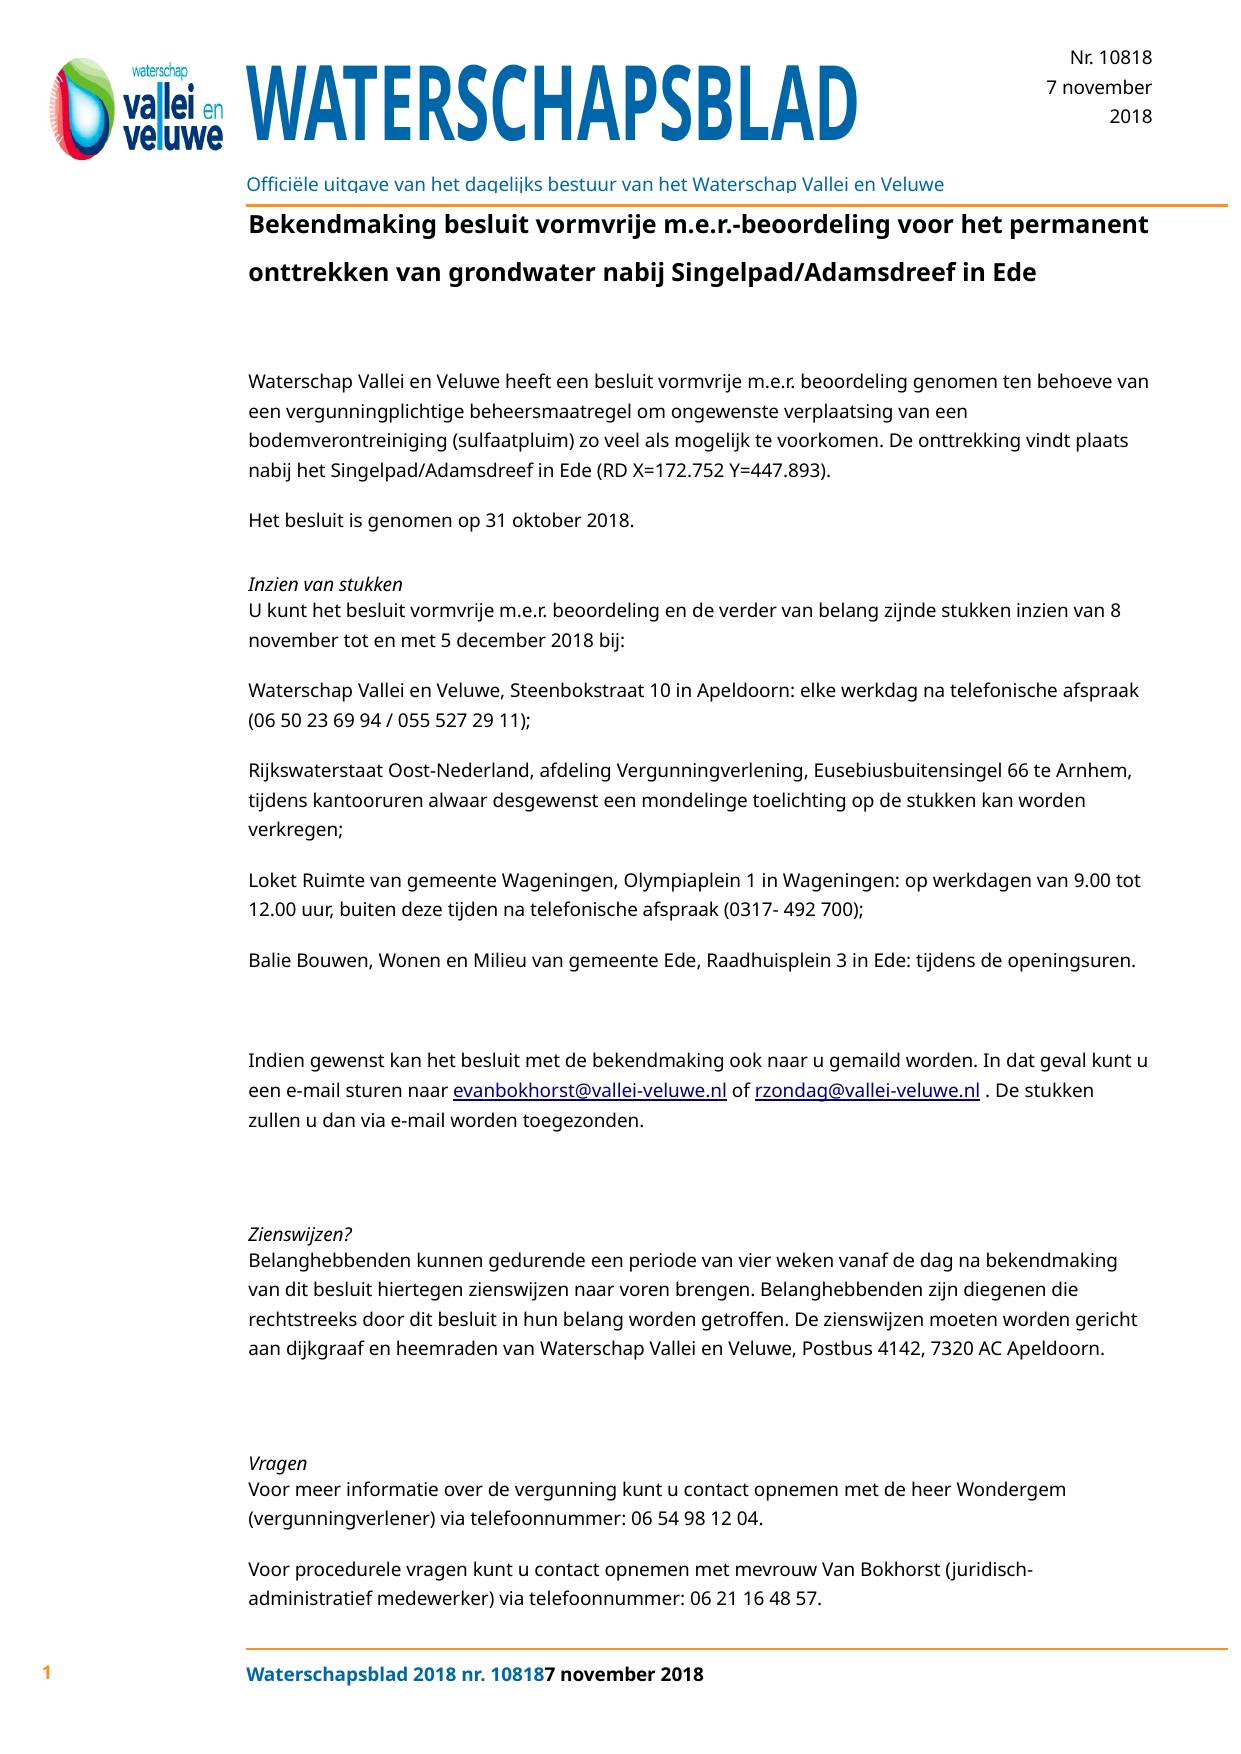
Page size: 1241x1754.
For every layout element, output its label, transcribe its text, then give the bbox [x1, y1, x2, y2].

text Balie Bouwen, Wonen en Milieu van gemeente Ede, Raadhuisplein 3 in Ede: tijdens de openingsuren. [248, 947, 1152, 972]
text Loket Ruimte van gemeente Wageningen, Olympiaplein 1 in Wageningen: op werkdagen van 9.00 tot 12.00 uur, buiten deze tijden na telefonische afspraak (0317- 492 700); [248, 867, 1152, 922]
text Voor procedurele vragen kunt u contact opnemen met mevrouw Van Bokhorst (juridisch-administratief medewerker) via telefoonnummer: 06 21 16 48 57. [248, 1556, 1152, 1611]
text U kunt het besluit vormvrije m.e.r. beoordeling en de verder van belang zijnde stukken inzien van 8 november tot en met 5 december 2018 bij: [248, 597, 1152, 652]
text Indien gewenst kan het besluit met de bekendmaking ook naar u gemaild worden. In dat geval kunt u een e-mail sturen naar evanbokhorst@vallei-veluwe.nl of rzondag@vallei-veluwe.nl . De stukken zullen u dan via e-mail worden toegezonden. [248, 1048, 1152, 1132]
text Belanghebbenden kunnen gedurende een periode van vier weken vanaf de dag na bekendmaking van dit besluit hiertegen zienswijzen naar voren brengen. Belanghebbenden zijn diegenen die rechtstreeks door dit besluit in hun belang worden getroffen. De zienswijzen moeten worden gericht aan dijkgraaf en heemraden van Waterschap Vallei en Veluwe, Postbus 4142, 7320 AC Apeldoorn. [248, 1247, 1152, 1361]
text Het besluit is genomen op 31 oktober 2018. [248, 507, 1152, 533]
text Rijkswaterstaat Oost-Nederland, afdeling Vergunningverlening, Eusebiusbuitensingel 66 te Arnhem, tijdens kantooruren alwaar desgewenst een mondelinge toelichting op de stukken kan worden verkregen; [248, 757, 1152, 842]
text Waterschap Vallei en Veluwe, Steenbokstraat 10 in Apeldoorn: elke werkdag na telefonische afspraak (06 50 23 69 94 / 055 527 29 11); [248, 677, 1152, 732]
text Inzien van stukken [248, 571, 1152, 597]
text Bekendmaking besluit vormvrije m.e.r.-beoordeling voor het permanent onttrekken van grondwater nabij Singelpad/Adamsdreef in Ede [248, 207, 1152, 288]
text Waterschap Vallei en Veluwe heeft een besluit vormvrije m.e.r. beoordeling genomen ten behoeve van een vergunningplichtige beheersmaatregel om ongewenste verplaatsing van een bodemverontreiniging (sulfaatpluim) zo veel als mogelijk te voorkomen. De onttrekking vindt plaats nabij het Singelpad/Adamsdreef in Ede (RD X=172.752 Y=447.893). [248, 368, 1152, 483]
text Zienswijzen? [248, 1221, 1152, 1247]
picture [41, 47, 231, 172]
text Voor meer informatie over de vergunning kunt u contact opnemen met de heer Wondergem (vergunningverlener) via telefoonnummer: 06 54 98 12 04. [248, 1476, 1152, 1531]
text Vragen [248, 1450, 1152, 1476]
